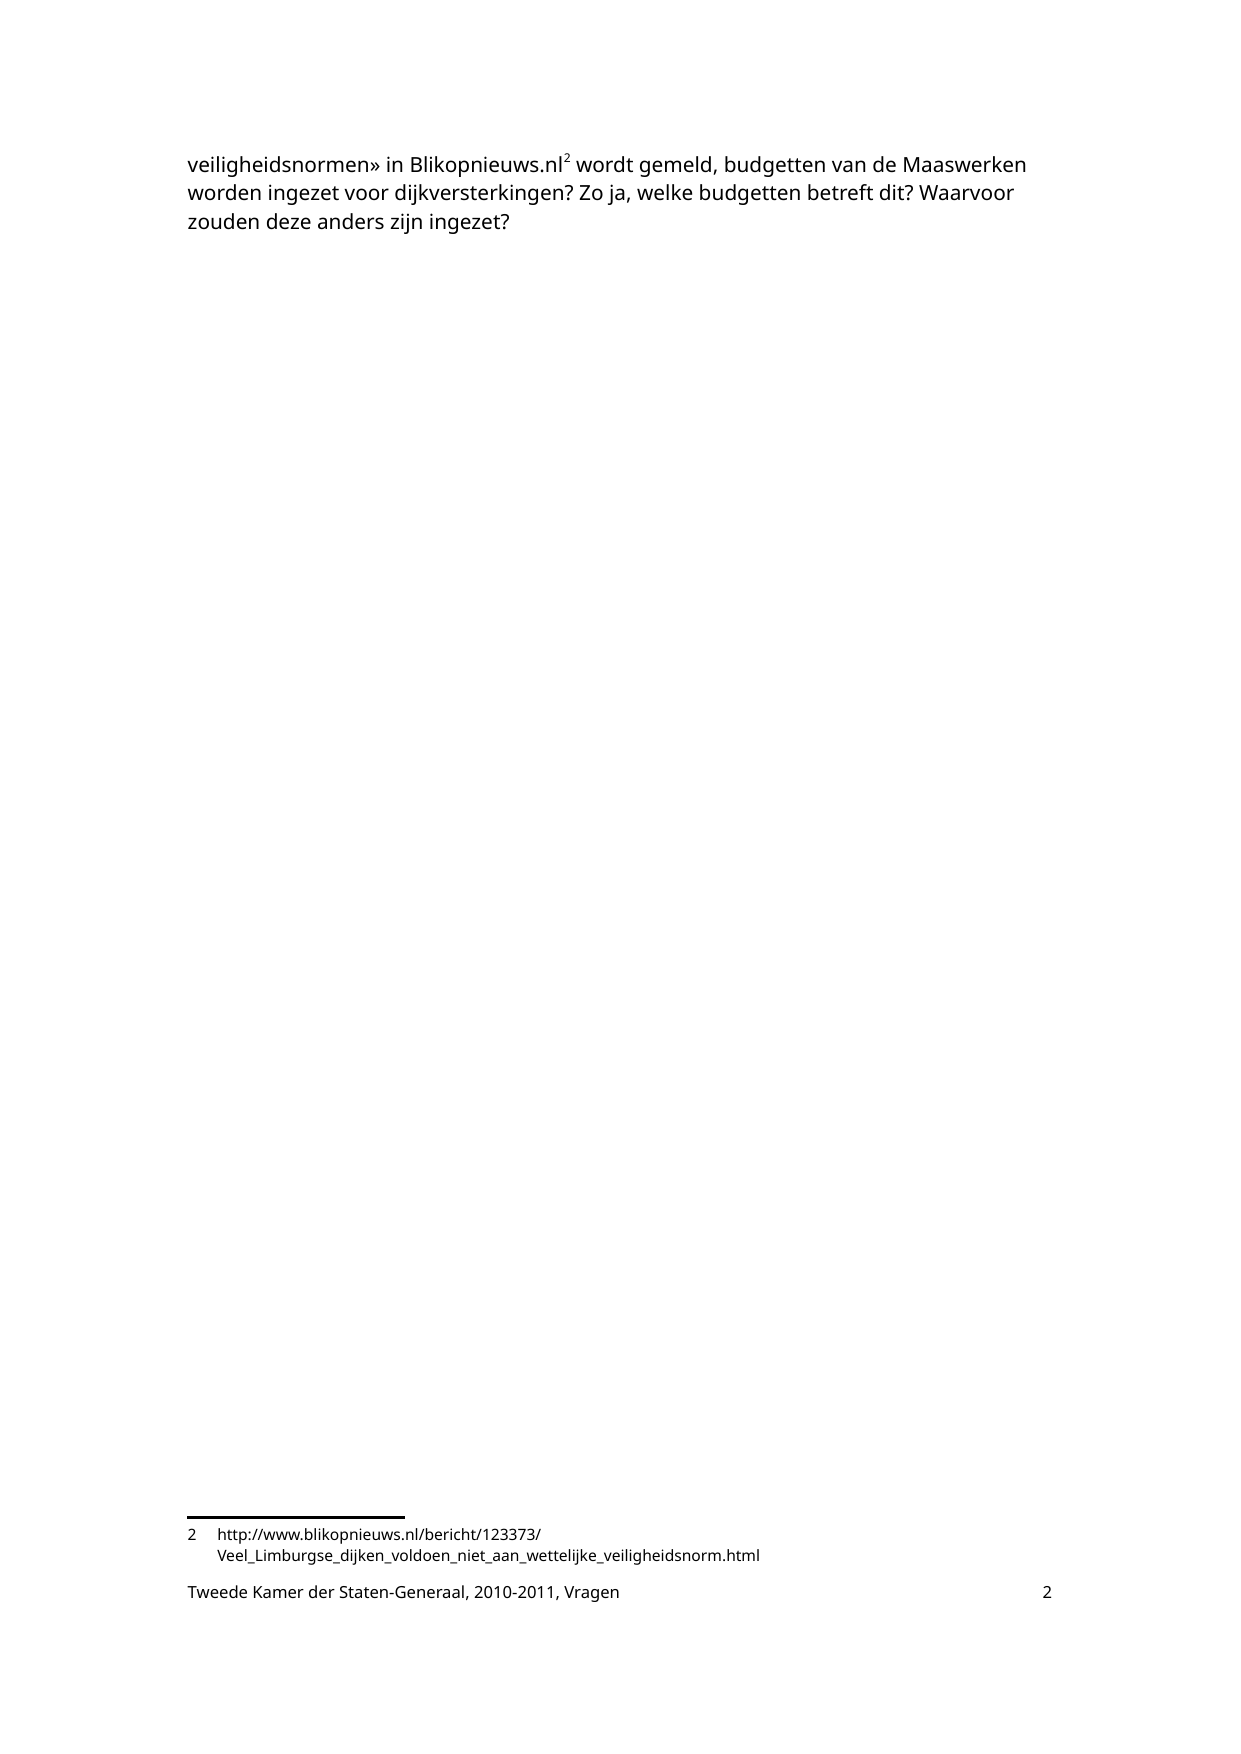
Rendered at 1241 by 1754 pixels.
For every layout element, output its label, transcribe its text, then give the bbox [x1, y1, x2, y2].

text http://www.blikopnieuws.nl/bericht/123373/Veel_Limburgse_dijken_voldoen_niet_aan_wettelijke_veiligheidsnorm.html [187, 1509, 1053, 1566]
text veiligheidsnormen» in Blikopnieuws.nl wordt gemeld, budgetten van de Maaswerken worden ingezet voor dijkversterkingen? Zo ja, welke budgetten betreft dit? Waarvoor zouden deze anders zijn ingezet? [187, 150, 1053, 235]
